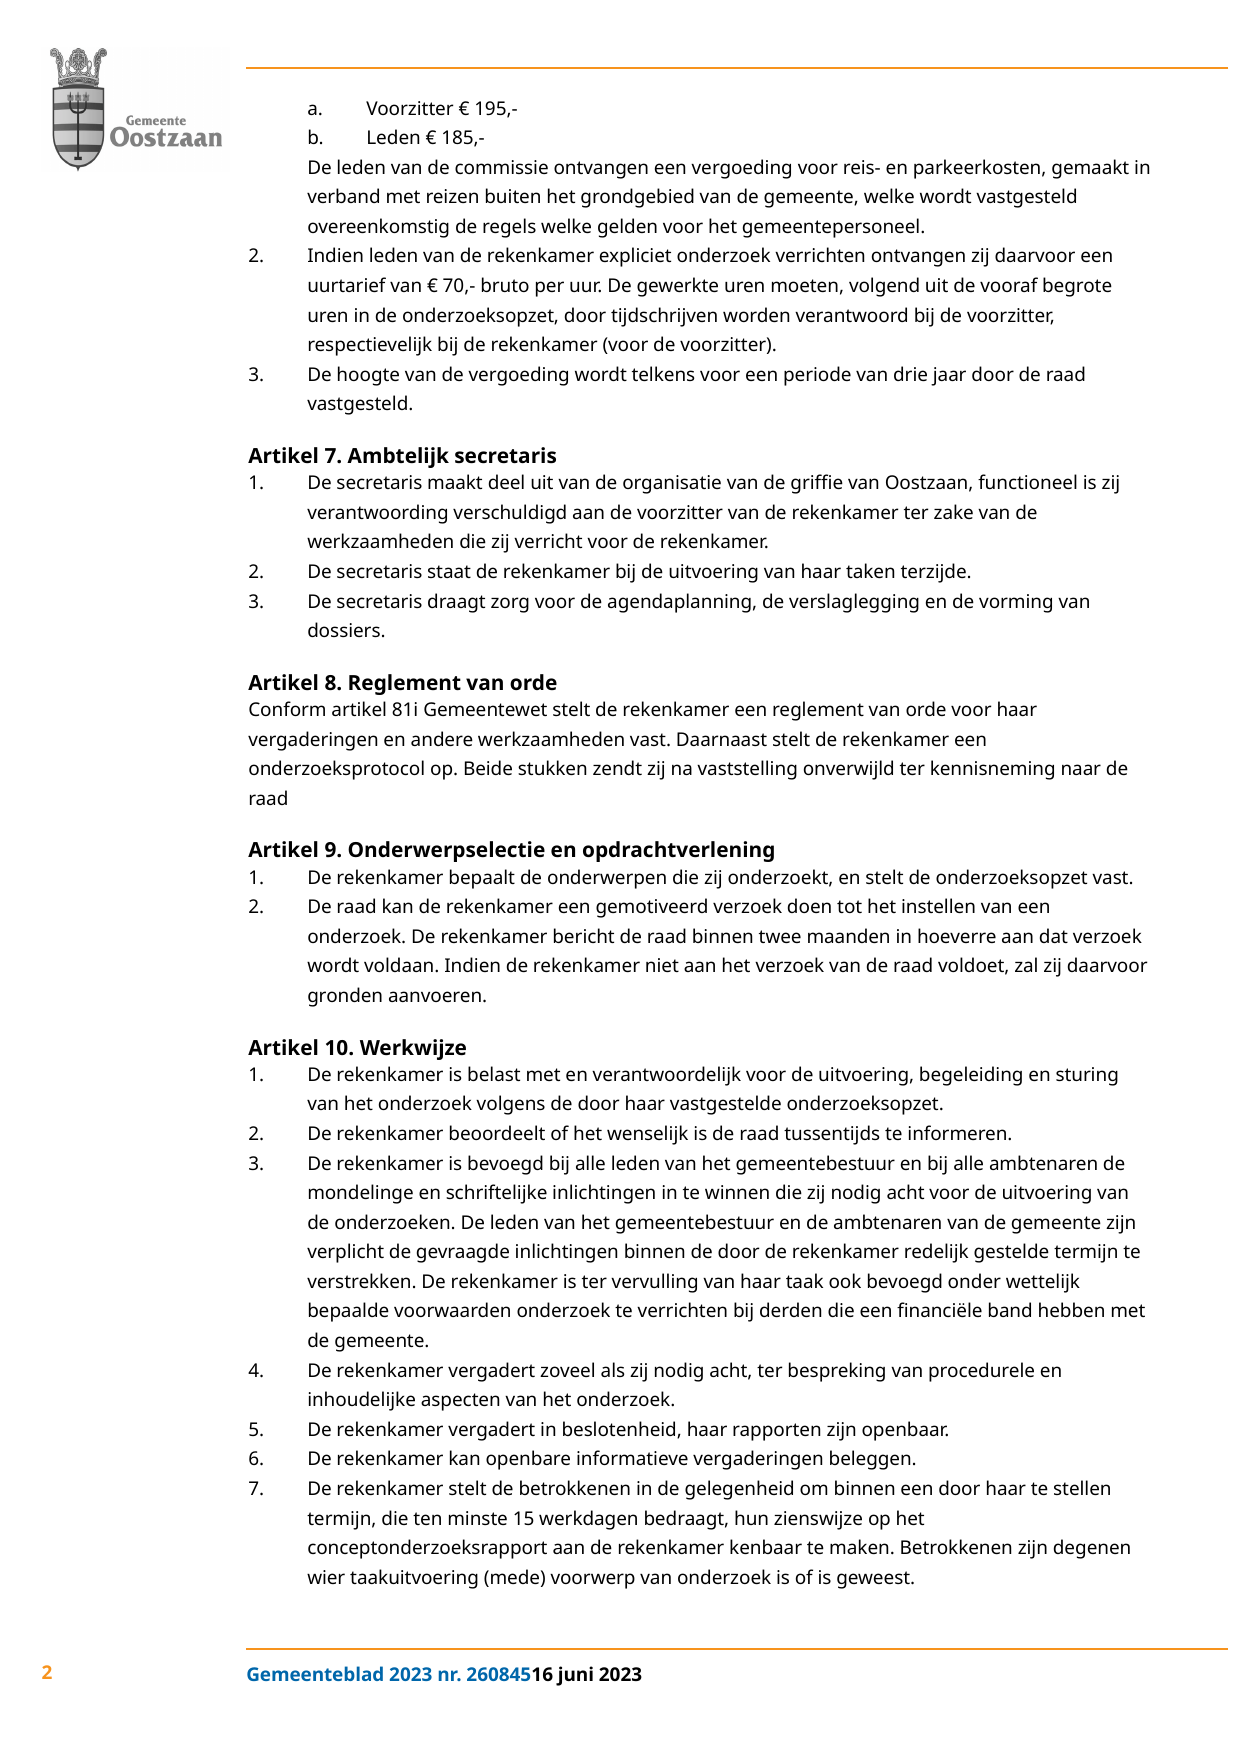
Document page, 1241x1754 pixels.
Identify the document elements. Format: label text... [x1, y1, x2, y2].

text Artikel 8. Reglement van orde [248, 668, 1152, 696]
list De rekenkamer vergadert zoveel als zij nodig acht, ter bespreking van procedurele en inhoudelijke aspecten van het onderzoek. [248, 1357, 1152, 1412]
list De rekenkamer bepaalt de onderwerpen die zij onderzoekt, en stelt de onderzoeksopzet vast. [248, 864, 1152, 889]
list De secretaris maakt deel uit van de organisatie van de griffie van Oostzaan, functioneel is zij verantwoording verschuldigd aan de voorzitter van de rekenkamer ter zake van de werkzaamheden die zij verricht voor de rekenkamer. [248, 469, 1152, 554]
list De rekenkamer beoordeelt of het wenselijk is de raad tussentijds te informeren. [248, 1120, 1152, 1146]
list De raad kan de rekenkamer een gemotiveerd verzoek doen tot het instellen van een onderzoek. De rekenkamer bericht de raad binnen twee maanden in hoeverre aan dat verzoek wordt voldaan. Indien de rekenkamer niet aan het verzoek van de raad voldoet, zal zij daarvoor gronden aanvoeren. [248, 893, 1152, 1008]
list De leden van de commissie ontvangen een vergoeding voor reis- en parkeerkosten, gemaakt in verband met reizen buiten het grondgebied van de gemeente, welke wordt vastgesteld overeenkomstig de regels welke gelden voor het gemeentepersoneel. [248, 154, 1152, 239]
list De rekenkamer is bevoegd bij alle leden van het gemeentebestuur en bij alle ambtenaren de mondelinge en schriftelijke inlichtingen in te winnen die zij nodig acht voor de uitvoering van de onderzoeken. De leden van het gemeentebestuur en de ambtenaren van de gemeente zijn verplicht de gevraagde inlichtingen binnen de door de rekenkamer redelijk gestelde termijn te verstrekken. De rekenkamer is ter vervulling van haar taak ook bevoegd onder wettelijk bepaalde voorwaarden onderzoek te verrichten bij derden die een financiële band hebben met de gemeente. [248, 1150, 1152, 1353]
list De rekenkamer kan openbare informatieve vergaderingen beleggen. [248, 1446, 1152, 1471]
list De secretaris staat de rekenkamer bij de uitvoering van haar taken terzijde. [248, 558, 1152, 584]
list De hoogte van de vergoeding wordt telkens voor een periode van drie jaar door de raad vastgesteld. [248, 361, 1152, 416]
list Leden € 185,- [307, 124, 1152, 150]
list De rekenkamer vergadert in beslotenheid, haar rapporten zijn openbaar. [248, 1416, 1152, 1442]
picture [41, 47, 231, 172]
text Artikel 9. Onderwerpselectie en opdrachtverlening [248, 835, 1152, 864]
list Indien leden van de rekenkamer expliciet onderzoek verrichten ontvangen zij daarvoor een uurtarief van € 70,- bruto per uur. De gewerkte uren moeten, volgend uit de vooraf begrote uren in de onderzoeksopzet, door tijdschrijven worden verantwoord bij de voorzitter, respectievelijk bij de rekenkamer (voor de voorzitter). [248, 243, 1152, 357]
text Artikel 7. Ambtelijk secretaris [248, 441, 1152, 469]
text Conform artikel 81i Gemeentewet stelt de rekenkamer een reglement van orde voor haar vergaderingen en andere werkzaamheden vast. Daarnaast stelt de rekenkamer een onderzoeksprotocol op. Beide stukken zendt zij na vaststelling onverwijld ter kennisneming naar de raad [248, 696, 1152, 811]
list De rekenkamer stelt de betrokkenen in de gelegenheid om binnen een door haar te stellen termijn, die ten minste 15 werkdagen bedraagt, hun zienswijze op het conceptonderzoeksrapport aan de rekenkamer kenbaar te maken. Betrokkenen zijn degenen wier taakuitvoering (mede) voorwerp van onderzoek is of is geweest. [248, 1475, 1152, 1590]
list De secretaris draagt zorg voor de agendaplanning, de verslaglegging en de vorming van dossiers. [248, 588, 1152, 643]
text Artikel 10. Werkwijze [248, 1033, 1152, 1061]
list Voorzitter € 195,- [307, 95, 1152, 121]
list De rekenkamer is belast met en verantwoordelijk voor de uitvoering, begeleiding en sturing van het onderzoek volgens de door haar vastgestelde onderzoeksopzet. [248, 1061, 1152, 1116]
